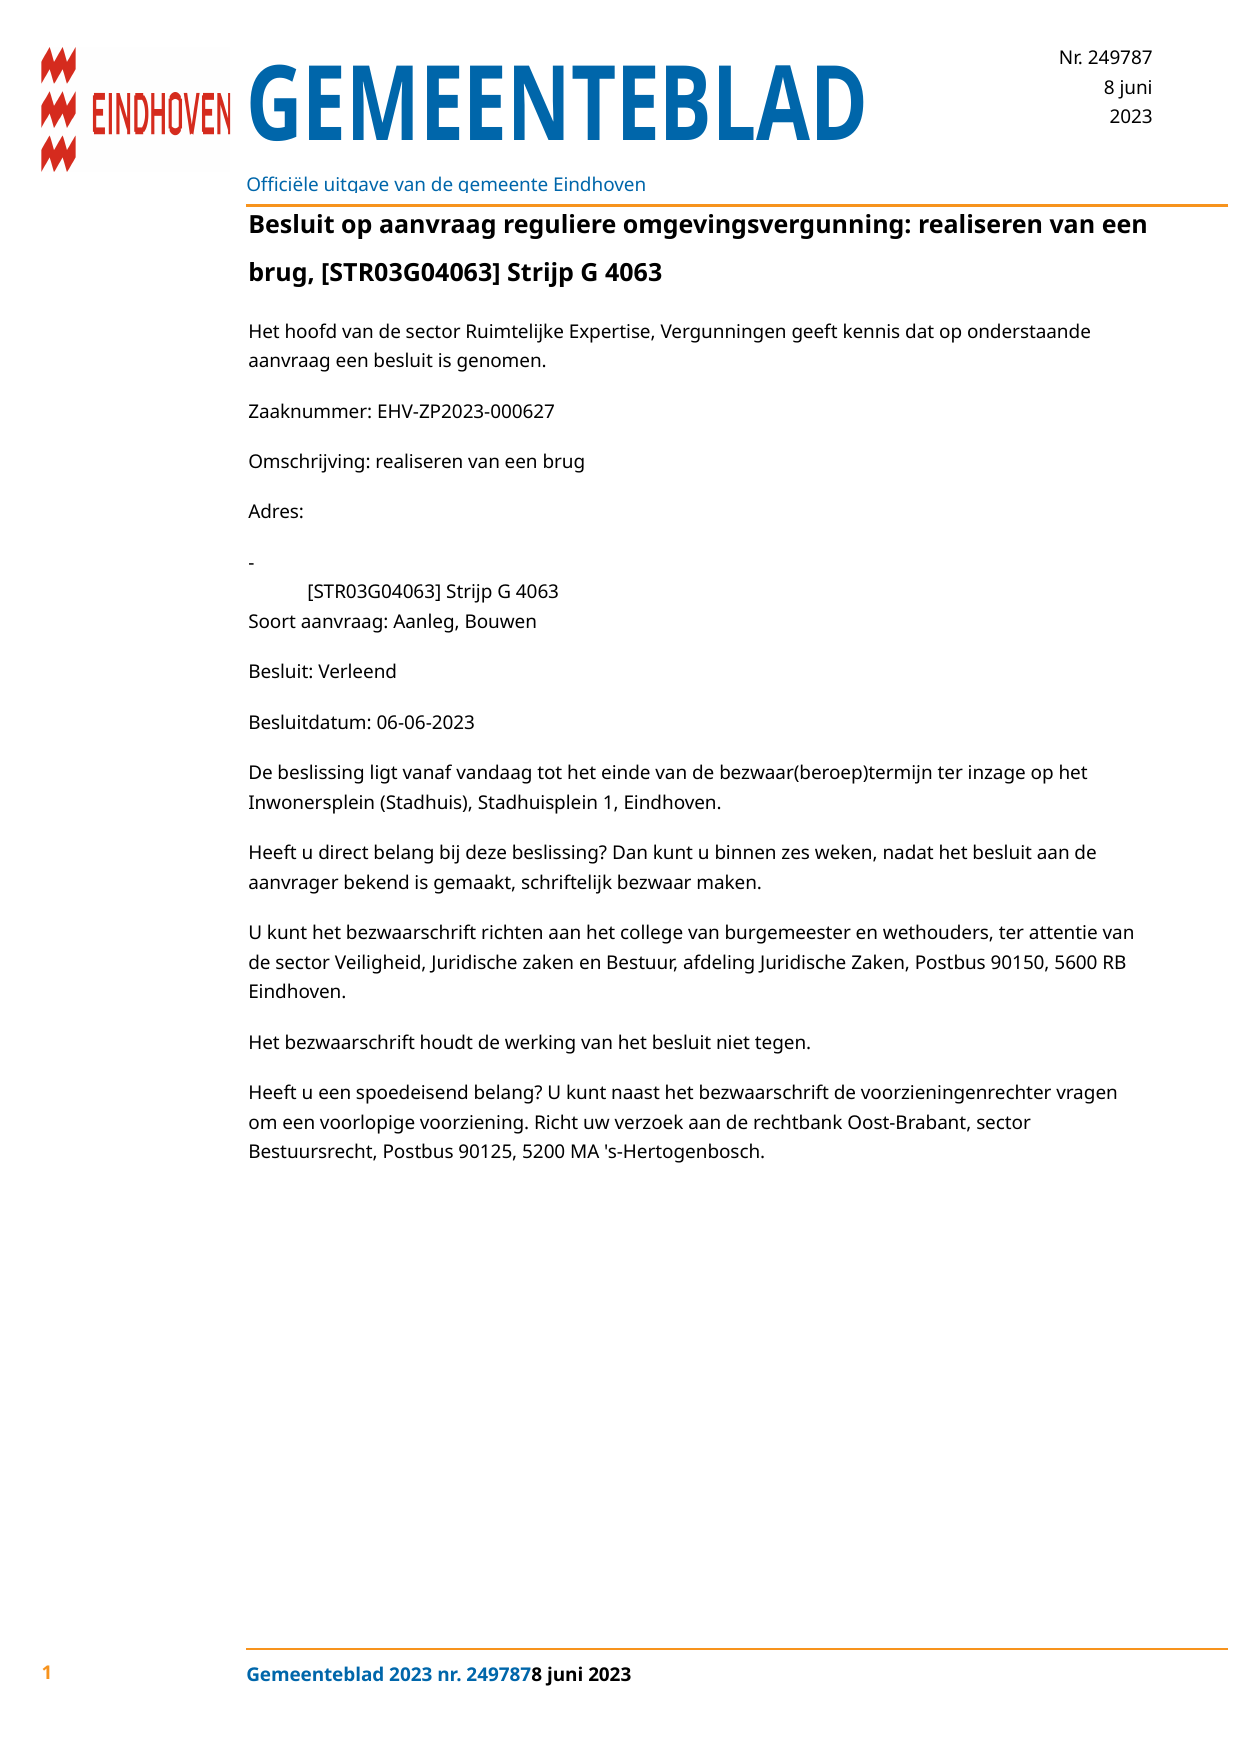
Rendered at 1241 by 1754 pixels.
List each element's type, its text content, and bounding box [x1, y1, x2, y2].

text De beslissing ligt vanaf vandaag tot het einde van de bezwaar(beroep)termijn ter inzage op het Inwonersplein (Stadhuis), Stadhuisplein 1, Eindhoven. [248, 759, 1152, 815]
text Adres: [248, 499, 1152, 524]
text Zaaknummer: EHV-ZP2023-000627 [248, 398, 1152, 424]
text Omschrijving: realiseren van een brug [248, 448, 1152, 474]
text Soort aanvraag: Aanleg, Bouwen [248, 608, 1152, 634]
picture [41, 47, 231, 172]
text Het hoofd van de sector Ruimtelijke Expertise, Vergunningen geeft kennis dat op onderstaande aanvraag een besluit is genomen. [248, 318, 1152, 373]
text Het bezwaarschrift houdt de werking van het besluit niet tegen. [248, 1029, 1152, 1055]
text Besluit: Verleend [248, 659, 1152, 684]
text U kunt het bezwaarschrift richten aan het college van burgemeester en wethouders, ter attentie van de sector Veiligheid, Juridische zaken en Bestuur, afdeling Juridische Zaken, Postbus 90150, 5600 RB Eindhoven. [248, 919, 1152, 1004]
list [STR03G04063] Strijp G 4063 [248, 579, 1152, 604]
text Besluit op aanvraag reguliere omgevingsvergunning: realiseren van een brug, [STR03G04063] Strijp G 4063 [248, 207, 1152, 288]
text Heeft u direct belang bij deze beslissing? Dan kunt u binnen zes weken, nadat het besluit aan de aanvrager bekend is gemaakt, schriftelijk bezwaar maken. [248, 839, 1152, 895]
text Heeft u een spoedeisend belang? U kunt naast het bezwaarschrift de voorzieningenrechter vragen om een voorlopige voorziening. Richt uw verzoek aan de rechtbank Oost-Brabant, sector Bestuursrecht, Postbus 90125, 5200 MA 's-Hertogenbosch. [248, 1079, 1152, 1164]
text Besluitdatum: 06-06-2023 [248, 709, 1152, 735]
